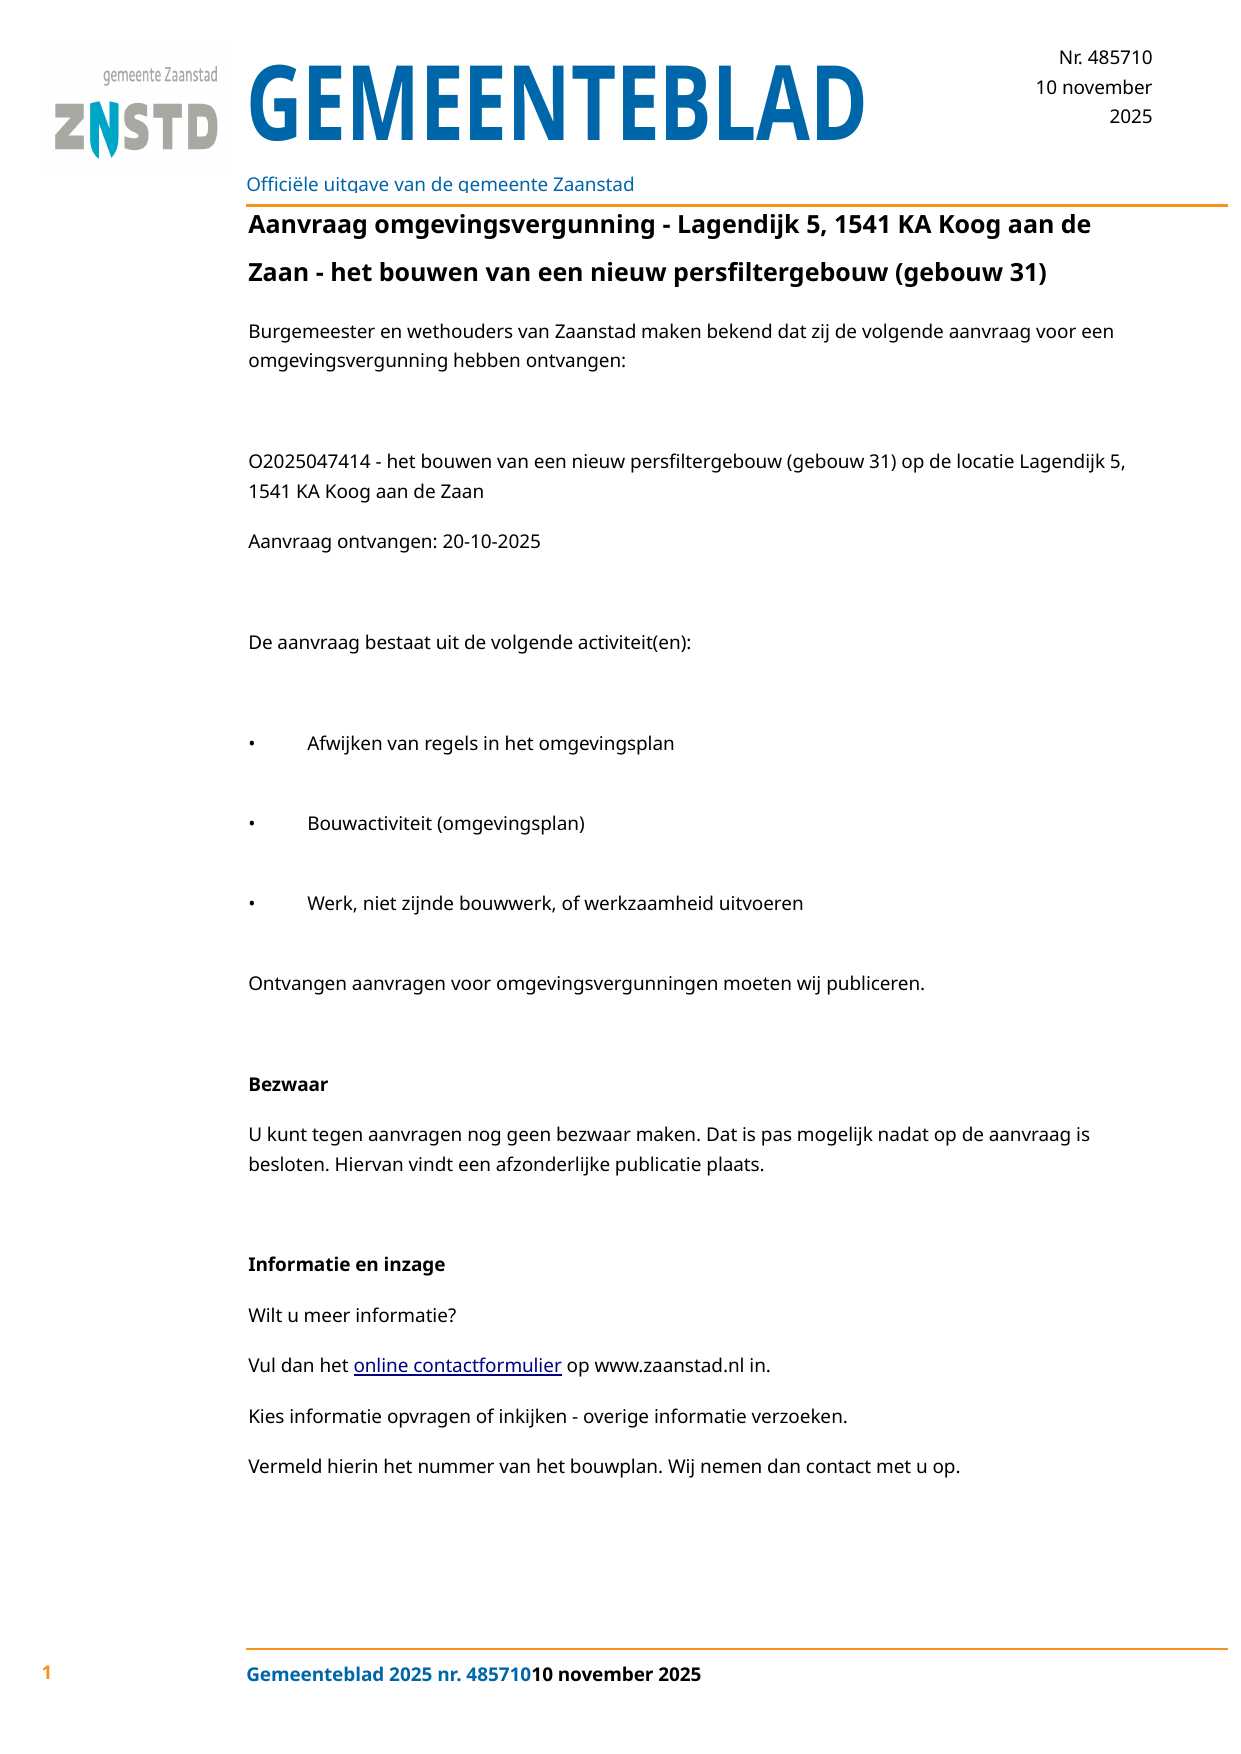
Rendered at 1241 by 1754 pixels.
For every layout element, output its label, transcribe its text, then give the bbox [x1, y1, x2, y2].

text U kunt tegen aanvragen nog geen bezwaar maken. Dat is pas mogelijk nadat op de aanvraag is besloten. Hiervan vindt een afzonderlijke publicatie plaats. [248, 1121, 1152, 1177]
text Burgemeester en wethouders van Zaanstad maken bekend dat zij de volgende aanvraag voor een omgevingsvergunning hebben ontvangen: [248, 318, 1152, 373]
text Bezwaar [248, 1071, 1152, 1097]
text Wilt u meer informatie? [248, 1302, 1152, 1328]
list Werk, niet zijnde bouwwerk, of werkzaamheid uitvoeren [248, 890, 1152, 916]
list Afwijken van regels in het omgevingsplan [248, 730, 1152, 756]
text Kies informatie opvragen of inkijken - overige informatie verzoeken. [248, 1403, 1152, 1429]
picture [41, 47, 231, 172]
text Aanvraag omgevingsvergunning - Lagendijk 5, 1541 KA Koog aan de Zaan - het bouwen van een nieuw persfiltergebouw (gebouw 31) [248, 207, 1152, 288]
list Bouwactiviteit (omgevingsplan) [248, 810, 1152, 836]
text Ontvangen aanvragen voor omgevingsvergunningen moeten wij publiceren. [248, 970, 1152, 996]
text Vul dan het online contactformulier op www.zaanstad.nl in. [248, 1352, 1152, 1378]
text Informatie en inzage [248, 1252, 1152, 1277]
text Aanvraag ontvangen: 20-10-2025 [248, 528, 1152, 554]
text De aanvraag bestaat uit de volgende activiteit(en): [248, 629, 1152, 655]
text O2025047414 - het bouwen van een nieuw persfiltergebouw (gebouw 31) op de locatie Lagendijk 5, 1541 KA Koog aan de Zaan [248, 448, 1152, 504]
text Vermeld hierin het nummer van het bouwplan. Wij nemen dan contact met u op. [248, 1453, 1152, 1479]
